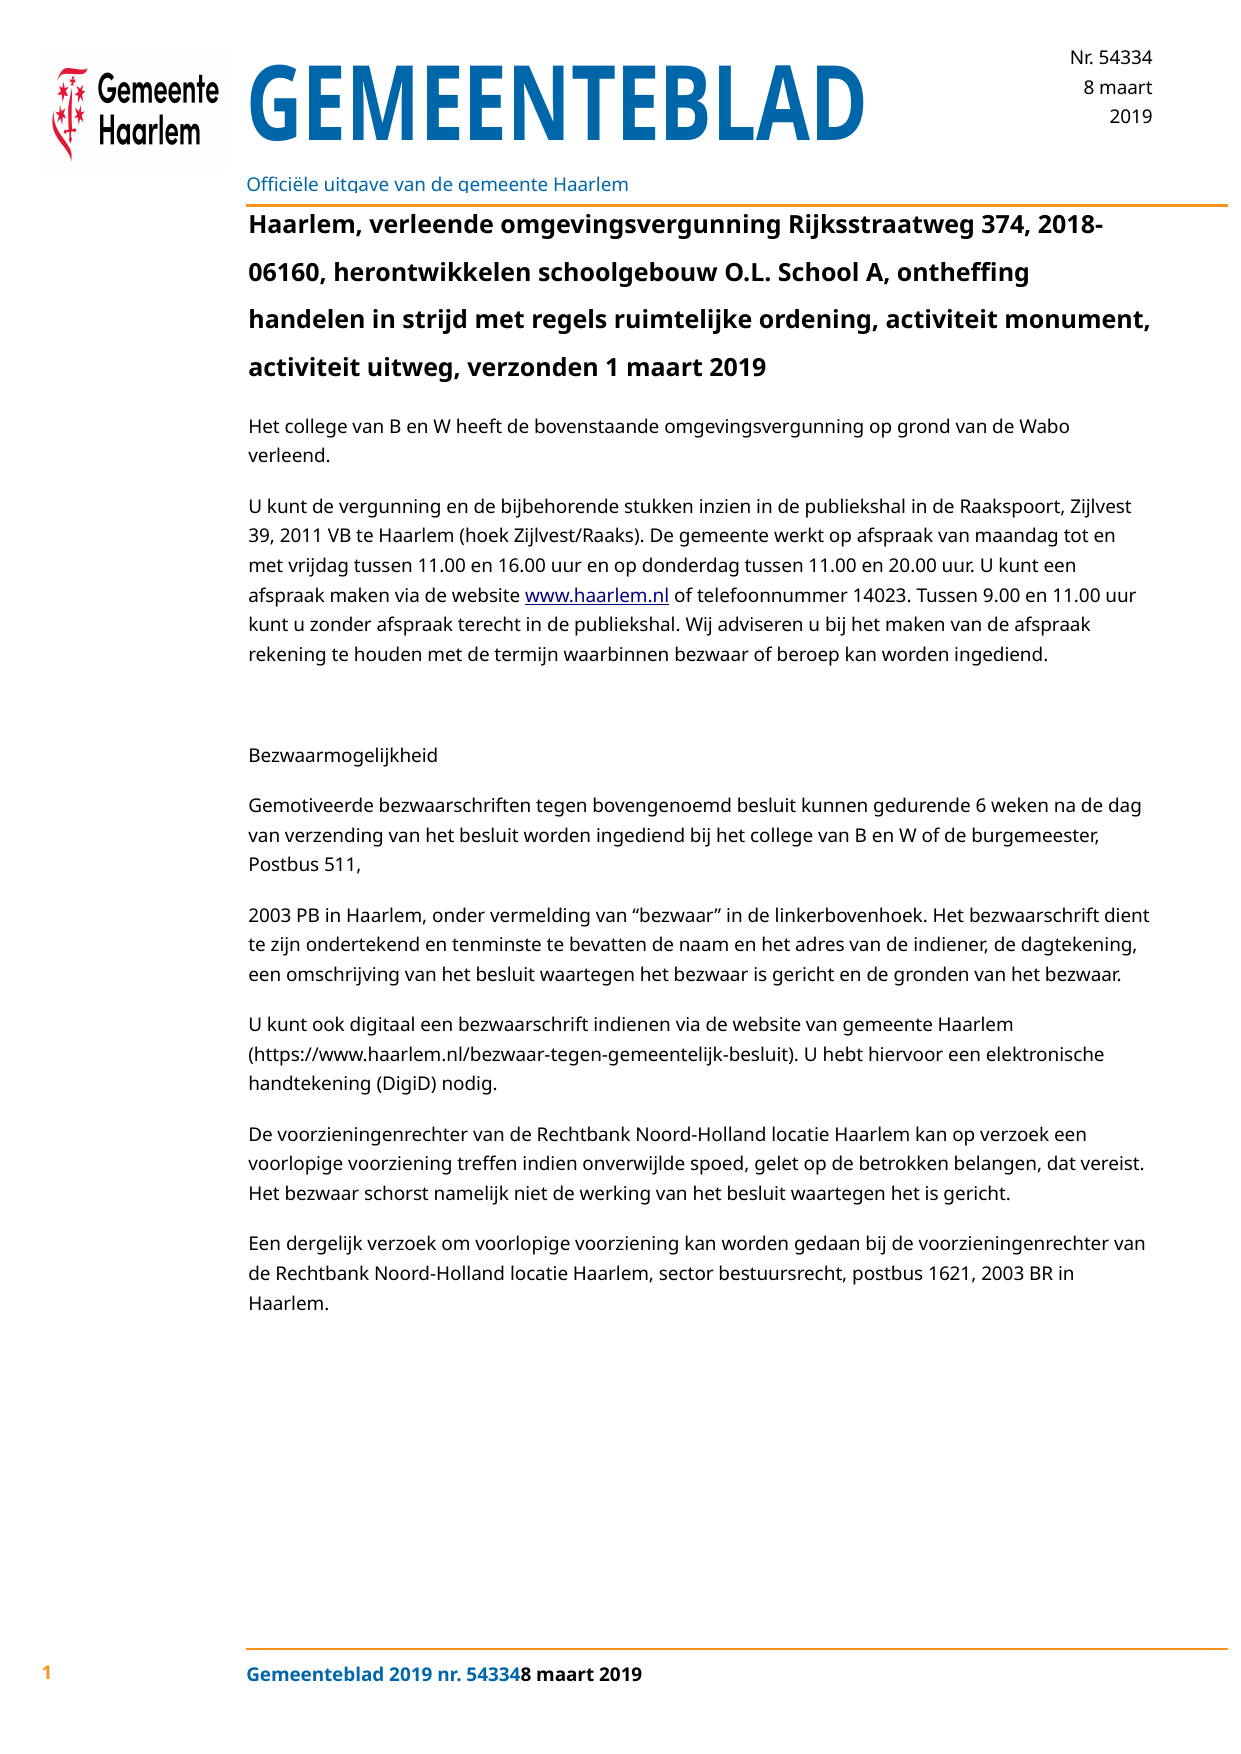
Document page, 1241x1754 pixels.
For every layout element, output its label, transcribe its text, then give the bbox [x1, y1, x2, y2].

text 2003 PB in Haarlem, onder vermelding van “bezwaar” in de linkerbovenhoek. Het bezwaarschrift dient te zijn ondertekend en tenminste te bevatten de naam en het adres van de indiener, de dagtekening, een omschrijving van het besluit waartegen het bezwaar is gericht en de gronden van het bezwaar. [248, 902, 1152, 987]
text Gemotiveerde bezwaarschriften tegen bovengenoemd besluit kunnen gedurende 6 weken na de dag van verzending van het besluit worden ingediend bij het college van B en W of de burgemeester, Postbus 511, [248, 792, 1152, 877]
picture [41, 47, 231, 172]
text Het college van B en W heeft de bovenstaande omgevingsvergunning op grond van de Wabo verleend. [248, 413, 1152, 468]
text Bezwaarmogelijkheid [248, 742, 1152, 768]
text U kunt ook digitaal een bezwaarschrift indienen via de website van gemeente Haarlem (https://www.haarlem.nl/bezwaar-tegen-gemeentelijk-besluit). U hebt hiervoor een elektronische handtekening (DigiD) nodig. [248, 1011, 1152, 1096]
text Een dergelijk verzoek om voorlopige voorziening kan worden gedaan bij de voorzieningenrechter van de Rechtbank Noord-Holland locatie Haarlem, sector bestuursrecht, postbus 1621, 2003 BR in Haarlem. [248, 1231, 1152, 1316]
text U kunt de vergunning en de bijbehorende stukken inzien in de publiekshal in de Raakspoort, Zijlvest 39, 2011 VB te Haarlem (hoek Zijlvest/Raaks). De gemeente werkt op afspraak van maandag tot en met vrijdag tussen 11.00 en 16.00 uur en op donderdag tussen 11.00 en 20.00 uur. U kunt een afspraak maken via de website www.haarlem.nl of telefoonnummer 14023. Tussen 9.00 en 11.00 uur kunt u zonder afspraak terecht in de publiekshal. Wij adviseren u bij het maken van de afspraak rekening te houden met de termijn waarbinnen bezwaar of beroep kan worden ingediend. [248, 493, 1152, 667]
text Haarlem, verleende omgevingsvergunning Rijksstraatweg 374, 2018-06160, herontwikkelen schoolgebouw O.L. School A, ontheffing handelen in strijd met regels ruimtelijke ordening, activiteit monument, activiteit uitweg, verzonden 1 maart 2019 [248, 207, 1152, 384]
text De voorzieningenrechter van de Rechtbank Noord-Holland locatie Haarlem kan op verzoek een voorlopige voorziening treffen indien onverwijlde spoed, gelet op de betrokken belangen, dat vereist. Het bezwaar schorst namelijk niet de werking van het besluit waartegen het is gericht. [248, 1121, 1152, 1206]
